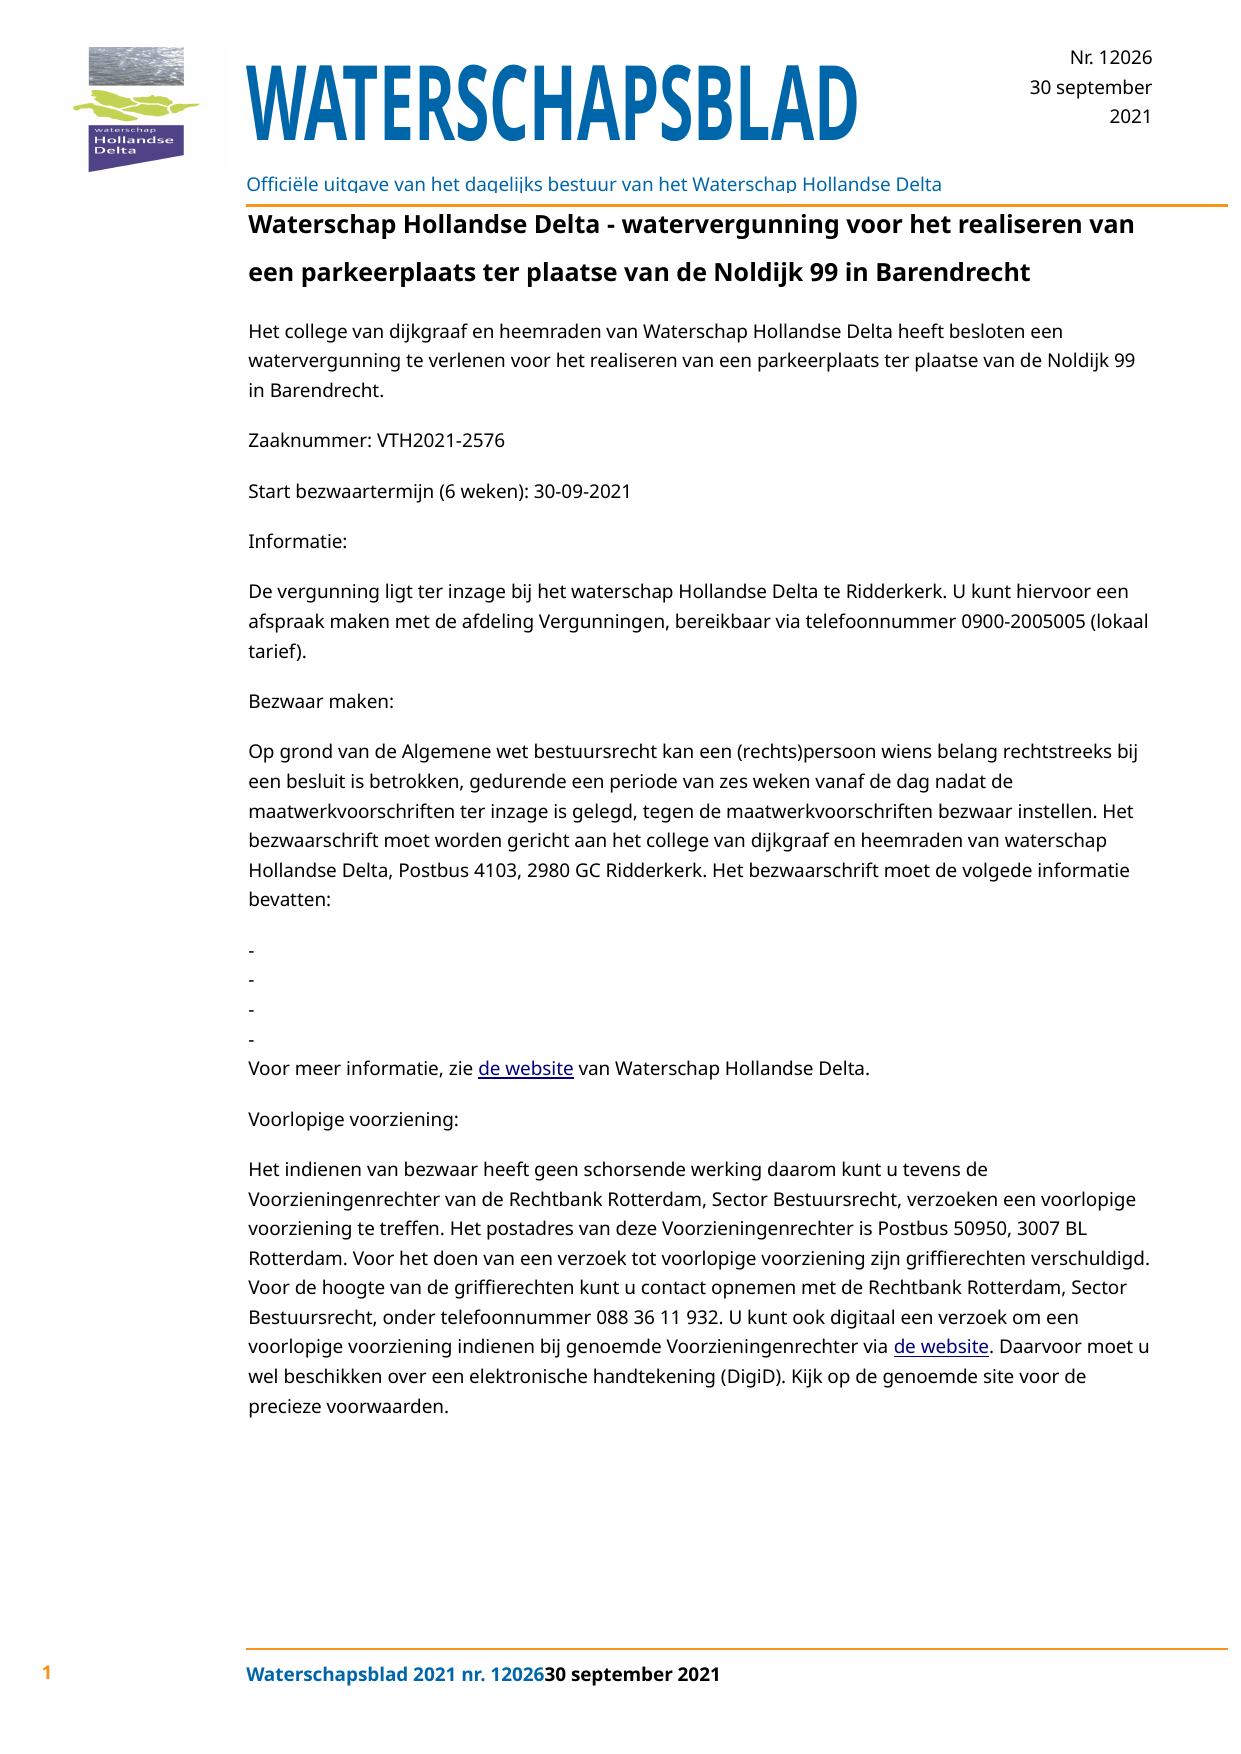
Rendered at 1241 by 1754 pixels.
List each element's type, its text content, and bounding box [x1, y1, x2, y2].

text Voor meer informatie, zie de website van Waterschap Hollandse Delta. [248, 1055, 1152, 1081]
picture [41, 47, 231, 172]
text De vergunning ligt ter inzage bij het waterschap Hollandse Delta te Ridderkerk. U kunt hiervoor een afspraak maken met de afdeling Vergunningen, bereikbaar via telefoonnummer 0900-2005005 (lokaal tarief). [248, 579, 1152, 664]
text Waterschap Hollandse Delta - watervergunning voor het realiseren van een parkeerplaats ter plaatse van de Noldijk 99 in Barendrecht [248, 207, 1152, 288]
text Voorlopige voorziening: [248, 1106, 1152, 1132]
text Informatie: [248, 528, 1152, 554]
text Start bezwaartermijn (6 weken): 30-09-2021 [248, 478, 1152, 504]
text Het college van dijkgraaf en heemraden van Waterschap Hollandse Delta heeft besloten een watervergunning te verlenen voor het realiseren van een parkeerplaats ter plaatse van de Noldijk 99 in Barendrecht. [248, 318, 1152, 403]
text Zaaknummer: VTH2021-2576 [248, 427, 1152, 453]
text Op grond van de Algemene wet bestuursrecht kan een (rechts)persoon wiens belang rechtstreeks bij een besluit is betrokken, gedurende een periode van zes weken vanaf de dag nadat de maatwerkvoorschriften ter inzage is gelegd, tegen de maatwerkvoorschriften bezwaar instellen. Het bezwaarschrift moet worden gericht aan het college van dijkgraaf en heemraden van waterschap Hollandse Delta, Postbus 4103, 2980 GC Ridderkerk. Het bezwaarschrift moet de volgede informatie bevatten: [248, 739, 1152, 912]
text Bezwaar maken: [248, 688, 1152, 714]
text Het indienen van bezwaar heeft geen schorsende werking daarom kunt u tevens de Voorzieningenrechter van de Rechtbank Rotterdam, Sector Bestuursrecht, verzoeken een voorlopige voorziening te treffen. Het postadres van deze Voorzieningenrechter is Postbus 50950, 3007 BL Rotterdam. Voor het doen van een verzoek tot voorlopige voorziening zijn griffierechten verschuldigd. Voor de hoogte van de griffierechten kunt u contact opnemen met de Rechtbank Rotterdam, Sector Bestuursrecht, onder telefoonnummer 088 36 11 932. U kunt ook digitaal een verzoek om een voorlopige voorziening indienen bij genoemde Voorzieningenrechter via de website. Daarvoor moet u wel beschikken over een elektronische handtekening (DigiD). Kijk op de genoemde site voor de precieze voorwaarden. [248, 1156, 1152, 1419]
